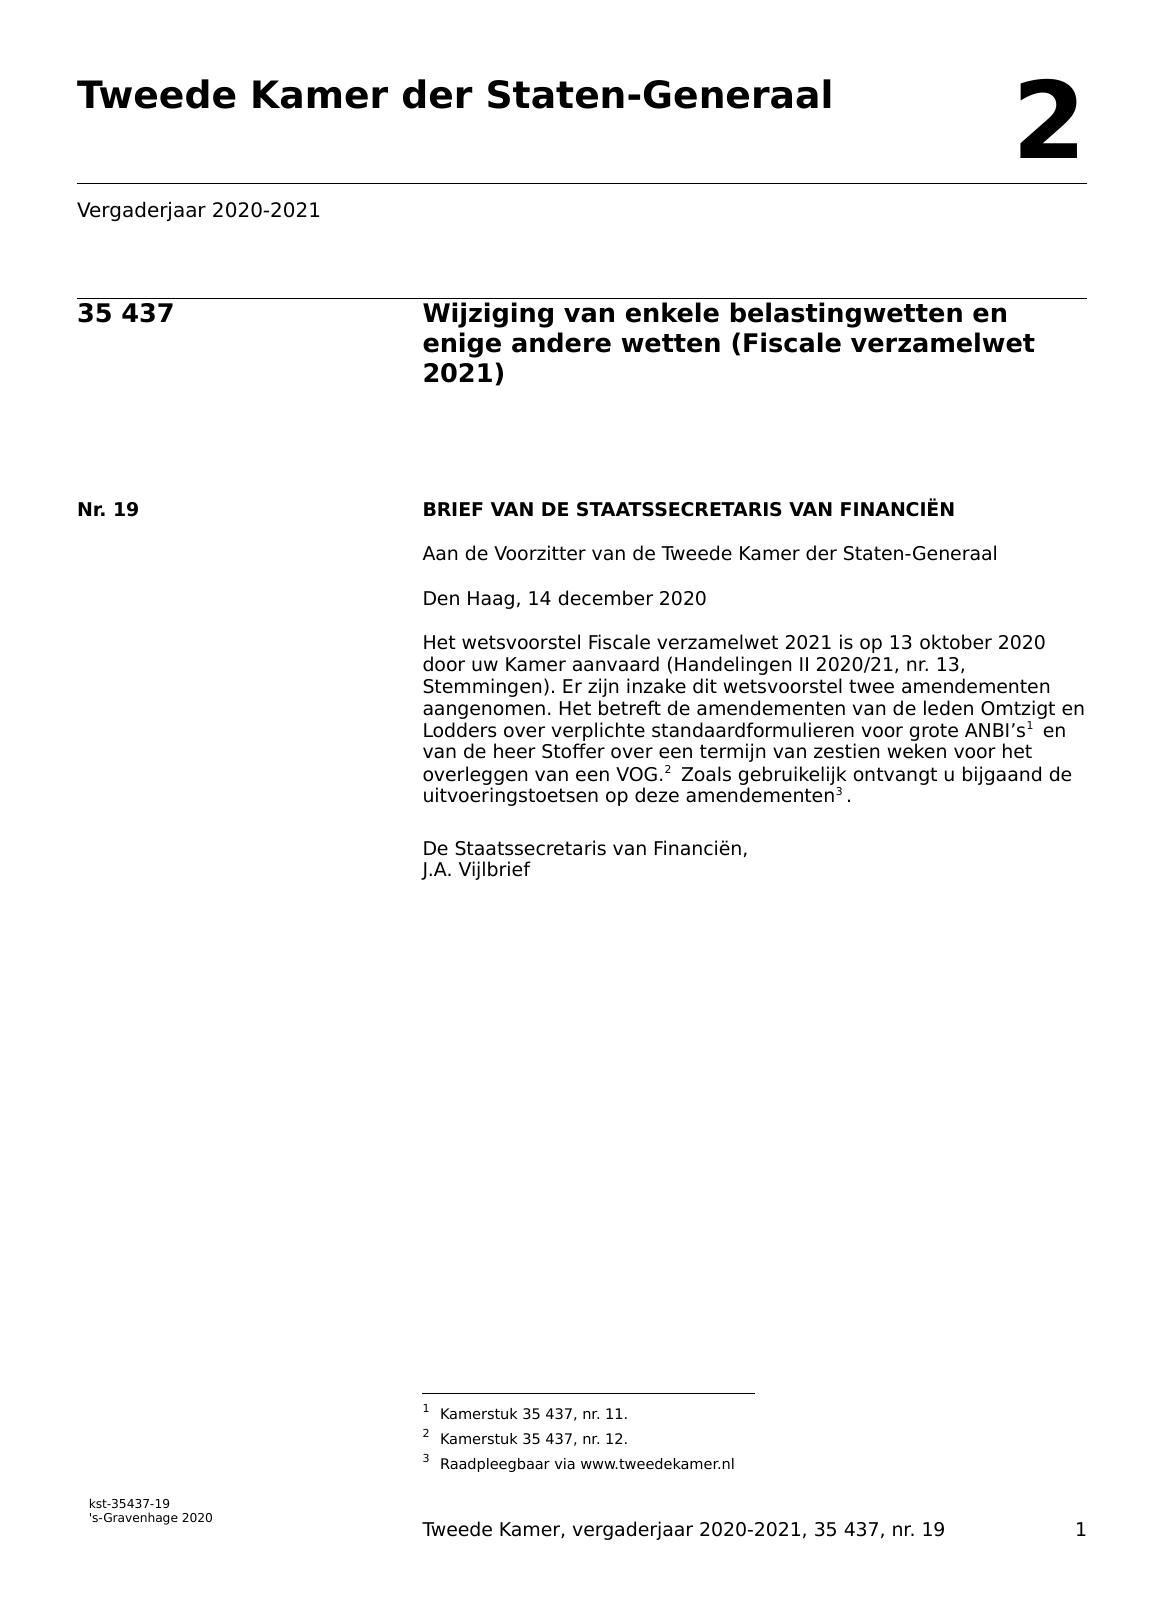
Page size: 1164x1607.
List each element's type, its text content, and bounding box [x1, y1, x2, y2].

table_header Tweede Kamer der Staten-Generaal [77, 59, 886, 183]
subtitle 35 437 Wijziging van enkele belastingwetten en enige andere wetten (Fiscale verzamelwet 2021) [77, 299, 1087, 388]
text Het wetsvoorstel Fiscale verzamelwet 2021 is op 13 oktober 2020 door uw Kamer aanvaard (Handelingen II 2020/21, nr. 13, Stemmingen). Er zijn inzake dit wetsvoorstel twee amendementen aangenomen. Het betreft de amendementen van de leden Omtzigt en Lodders over verplichte standaardformulieren voor grote ANBI’s en van de heer Stoffer over een termijn van zestien weken voor het overleggen van een VOG. Zoals gebruikelijk ontvangt u bijgaand de uitvoeringstoetsen op deze amendementen. [422, 632, 1087, 807]
text Den Haag, 14 december 2020 [422, 587, 1087, 609]
table_cell Vergaderjaar 2020-2021 [77, 184, 1087, 298]
text Aan de Voorzitter van de Tweede Kamer der Staten-Generaal [422, 543, 1087, 565]
text kst-35437-19 [88, 1497, 323, 1511]
table_header 2 [886, 59, 1087, 183]
text Kamerstuk 35 437, nr. 11. [422, 1402, 1087, 1424]
text 's-Gravenhage 2020 [88, 1511, 323, 1525]
text Raadpleegbaar via www.tweedekamer.nl [422, 1452, 1087, 1474]
subtitle Nr. 19 BRIEF VAN DE STAATSSECRETARIS VAN FINANCIËN [77, 499, 1087, 521]
text De Staatssecretaris van Financiën, J.A. Vijlbrief [422, 837, 1087, 881]
text Kamerstuk 35 437, nr. 12. [422, 1427, 1087, 1449]
